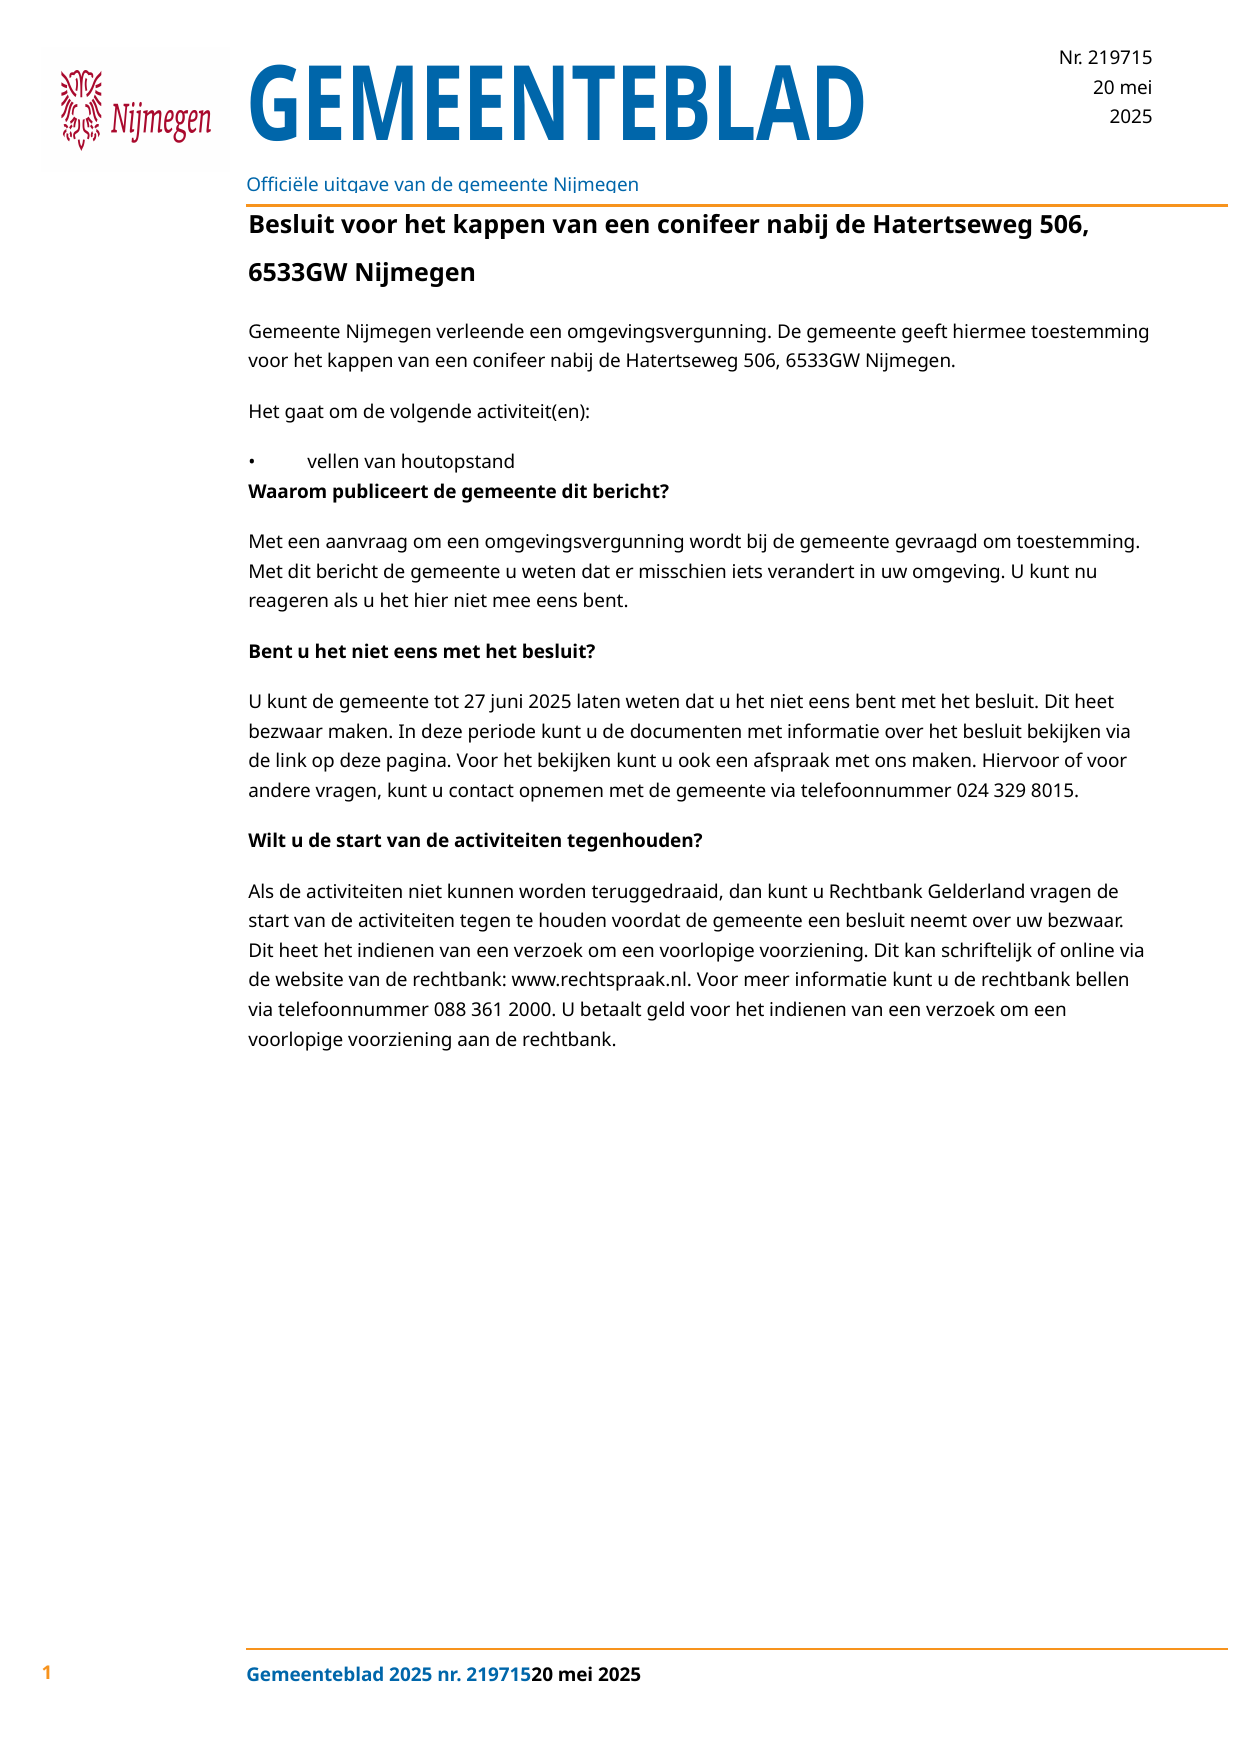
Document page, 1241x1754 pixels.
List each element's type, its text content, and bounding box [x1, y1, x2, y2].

text Waarom publiceert de gemeente dit bericht? [248, 478, 1152, 504]
list vellen van houtopstand [248, 448, 1152, 474]
text Gemeente Nijmegen verleende een omgevingsvergunning. De gemeente geeft hiermee toestemming voor het kappen van een conifeer nabij de Hatertseweg 506, 6533GW Nijmegen. [248, 318, 1152, 373]
text Met een aanvraag om een omgevingsvergunning wordt bij de gemeente gevraagd om toestemming. Met dit bericht de gemeente u weten dat er misschien iets verandert in uw omgeving. U kunt nu reageren als u het hier niet mee eens bent. [248, 528, 1152, 613]
text U kunt de gemeente tot 27 juni 2025 laten weten dat u het niet eens bent met het besluit. Dit heet bezwaar maken. In deze periode kunt u de documenten met informatie over het besluit bekijken via de link op deze pagina. Voor het bekijken kunt u ook een afspraak met ons maken. Hiervoor of voor andere vragen, kunt u contact opnemen met de gemeente via telefoonnummer 024 329 8015. [248, 688, 1152, 803]
text Besluit voor het kappen van een conifeer nabij de Hatertseweg 506, 6533GW Nijmegen [248, 207, 1152, 288]
text Als de activiteiten niet kunnen worden teruggedraaid, dan kunt u Rechtbank Gelderland vragen de start van de activiteiten tegen te houden voordat de gemeente een besluit neemt over uw bezwaar. Dit heet het indienen van een verzoek om een voorlopige voorziening. Dit kan schriftelijk of online via de website van de rechtbank: www.rechtspraak.nl. Voor meer informatie kunt u de rechtbank bellen via telefoonnummer 088 361 2000. U betaalt geld voor het indienen van een verzoek om een voorlopige voorziening aan de rechtbank. [248, 878, 1152, 1052]
text Het gaat om de volgende activiteit(en): [248, 398, 1152, 424]
picture [41, 47, 231, 172]
text Bent u het niet eens met het besluit? [248, 638, 1152, 664]
text Wilt u de start van de activiteiten tegenhouden? [248, 827, 1152, 853]
